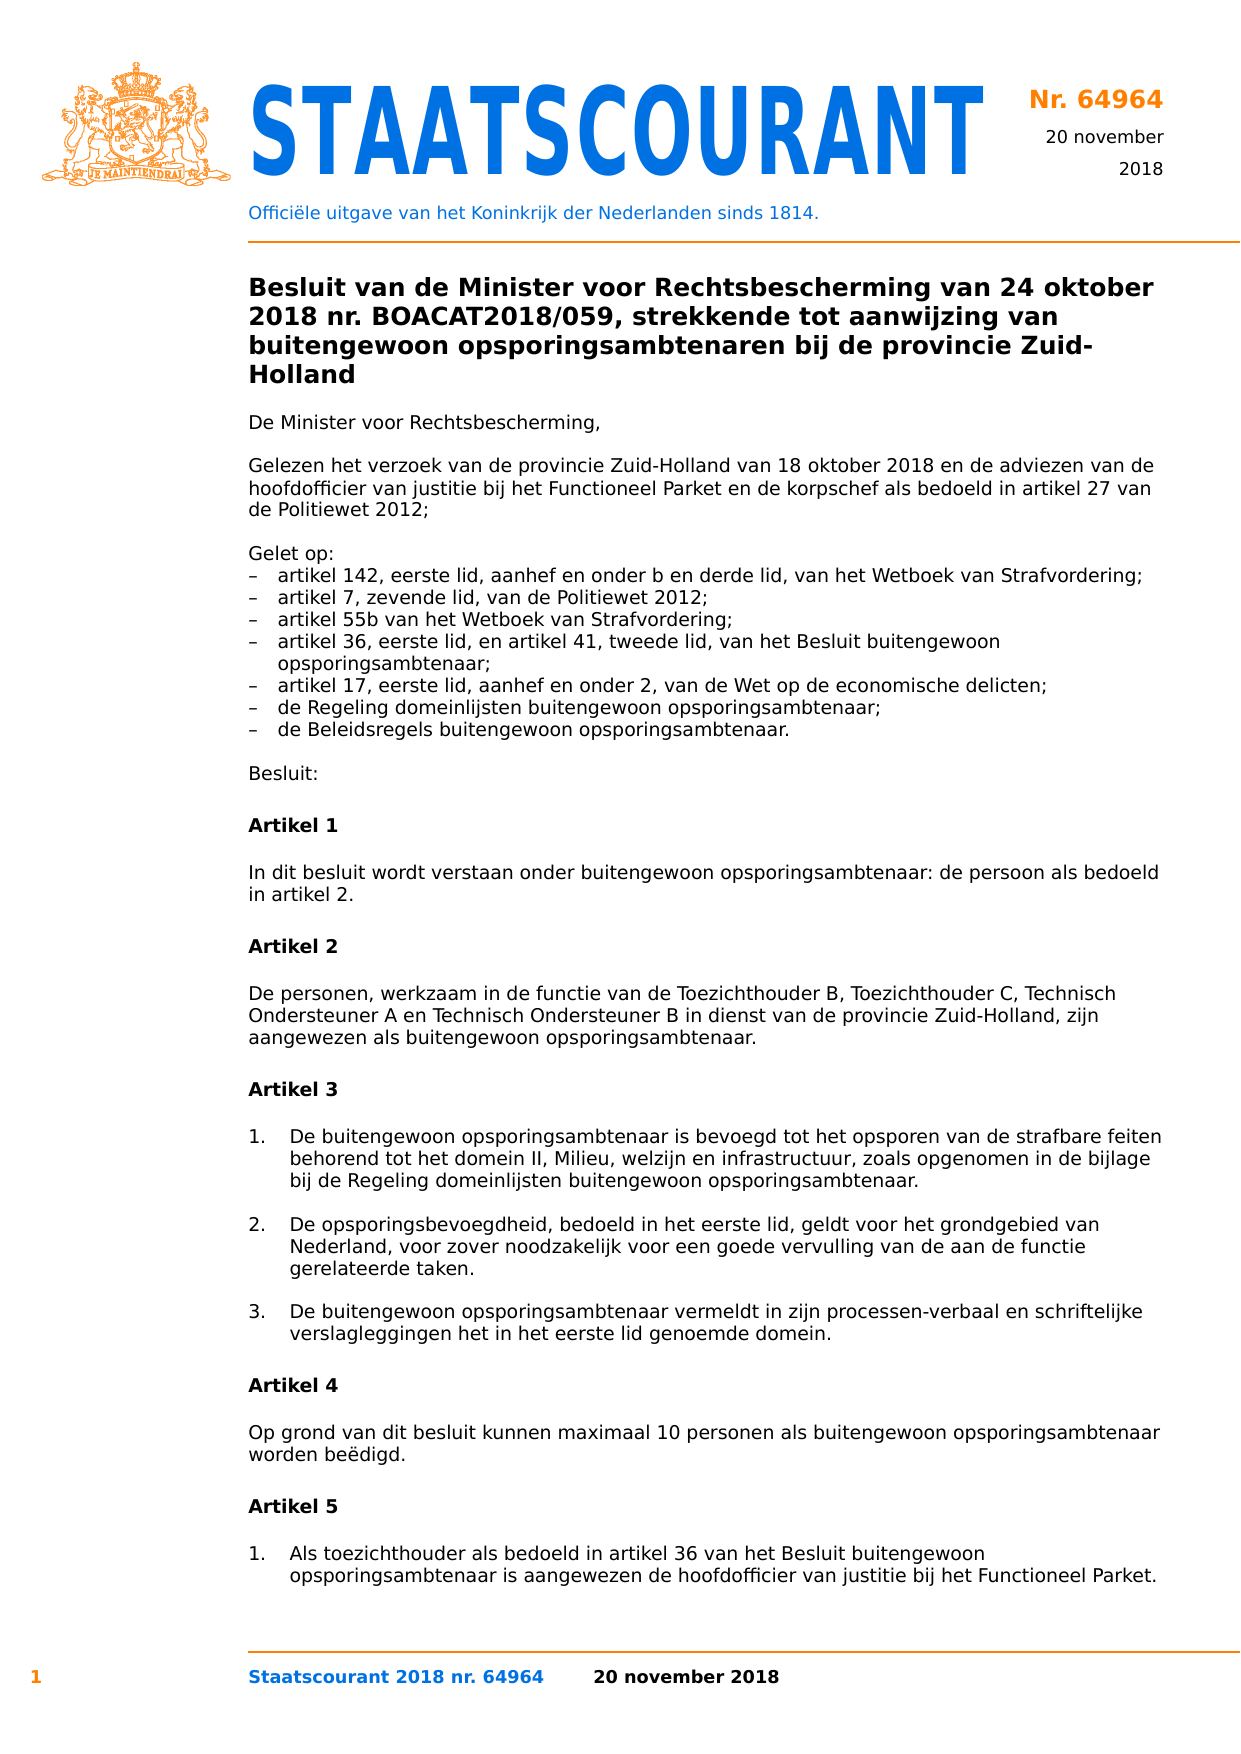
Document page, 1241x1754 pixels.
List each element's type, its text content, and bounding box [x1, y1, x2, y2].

picture [41, 62, 231, 186]
table_cell Officiële uitgave van het Koninkrijk der Nederlanden sinds 1814. [248, 203, 1240, 241]
text – artikel 36, eerste lid, en artikel 41, tweede lid, van het Besluit buitengewoon opsporingsambtenaar; [248, 631, 1163, 675]
text – de Beleidsregels buitengewoon opsporingsambtenaar. [248, 719, 1163, 741]
table_header [25, 62, 248, 241]
subtitle Besluit van de Minister voor Rechtsbescherming van 24 oktober 2018 nr. BOACAT2018/059, strekkende tot aanwijzing van buitengewoon opsporingsambtenaren bij de provincie Zuid-Holland [248, 273, 1163, 390]
table_cell 20 november [998, 121, 1240, 153]
text De Minister voor Rechtsbescherming, [248, 412, 1163, 433]
text – de Regeling domeinlijsten buitengewoon opsporingsambtenaar; [248, 697, 1163, 719]
table_header Nr. 64964 [998, 62, 1240, 121]
subtitle Artikel 5 [248, 1496, 1163, 1518]
text Gelet op: [248, 543, 1163, 565]
text Besluit: [248, 763, 1163, 785]
text De personen, werkzaam in de functie van de Toezichthouder B, Toezichthouder C, Technisch Ondersteuner A en Technisch Ondersteuner B in dienst van de provincie Zuid-Holland, zijn aangewezen als buitengewoon opsporingsambtenaar. [248, 983, 1163, 1049]
table_header STAATSCOURANT [248, 62, 998, 203]
text Op grond van dit besluit kunnen maximaal 10 personen als buitengewoon opsporingsambtenaar worden beëdigd. [248, 1422, 1163, 1466]
text – artikel 55b van het Wetboek van Strafvordering; [248, 609, 1163, 631]
text In dit besluit wordt verstaan onder buitengewoon opsporingsambtenaar: de persoon als bedoeld in artikel 2. [248, 862, 1163, 906]
text 3. De buitengewoon opsporingsambtenaar vermeldt in zijn processen-verbaal en schriftelijke verslagleggingen het in het eerste lid genoemde domein. [248, 1301, 1163, 1345]
table_cell 2018 [998, 153, 1240, 203]
text – artikel 7, zevende lid, van de Politiewet 2012; [248, 587, 1163, 609]
text 1. De buitengewoon opsporingsambtenaar is bevoegd tot het opsporen van de strafbare feiten behorend tot het domein II, Milieu, welzijn en infrastructuur, zoals opgenomen in de bijlage bij de Regeling domeinlijsten buitengewoon opsporingsambtenaar. [248, 1126, 1163, 1192]
text 2. De opsporingsbevoegdheid, bedoeld in het eerste lid, geldt voor het grondgebied van Nederland, voor zover noodzakelijk voor een goede vervulling van de aan de functie gerelateerde taken. [248, 1213, 1163, 1279]
subtitle Artikel 1 [248, 815, 1163, 837]
subtitle Artikel 4 [248, 1375, 1163, 1397]
text 1. Als toezichthouder als bedoeld in artikel 36 van het Besluit buitengewoon opsporingsambtenaar is aangewezen de hoofdofficier van justitie bij het Functioneel Parket. [248, 1543, 1163, 1587]
subtitle Artikel 2 [248, 936, 1163, 958]
text Gelezen het verzoek van de provincie Zuid-Holland van 18 oktober 2018 en de adviezen van de hoofdofficier van justitie bij het Functioneel Parket en de korpschef als bedoeld in artikel 27 van de Politiewet 2012; [248, 455, 1163, 521]
subtitle Artikel 3 [248, 1079, 1163, 1101]
text – artikel 142, eerste lid, aanhef en onder b en derde lid, van het Wetboek van Strafvordering; [248, 565, 1163, 587]
text – artikel 17, eerste lid, aanhef en onder 2, van de Wet op de economische delicten; [248, 675, 1163, 697]
